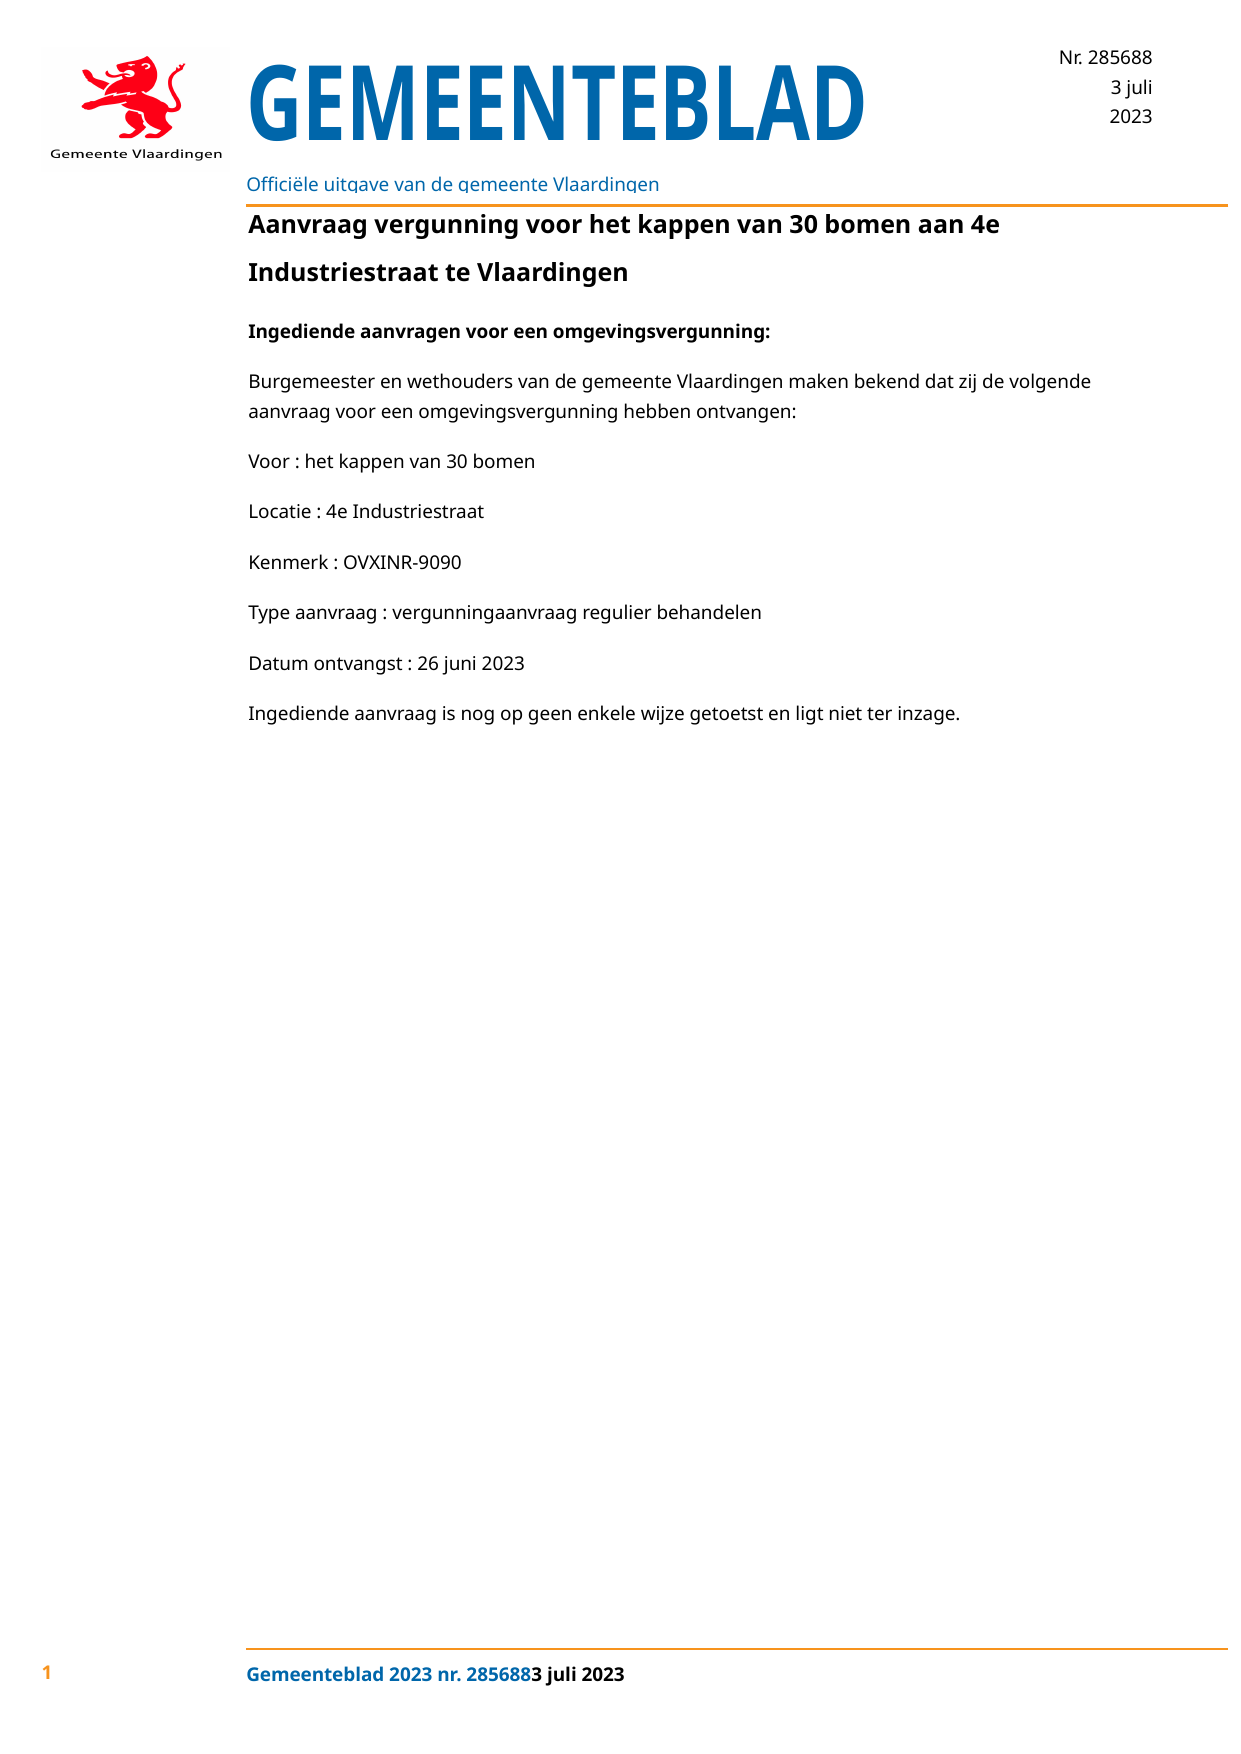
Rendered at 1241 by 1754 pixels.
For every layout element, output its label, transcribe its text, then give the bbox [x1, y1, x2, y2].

text Kenmerk : OVXINR-9090 [248, 549, 1152, 575]
text Voor : het kappen van 30 bomen [248, 448, 1152, 474]
text Ingediende aanvraag is nog op geen enkele wijze getoetst en ligt niet ter inzage. [248, 700, 1152, 726]
picture [41, 47, 231, 172]
text Locatie : 4e Industriestraat [248, 499, 1152, 524]
text Datum ontvangst : 26 juni 2023 [248, 650, 1152, 676]
text Type aanvraag : vergunningaanvraag regulier behandelen [248, 599, 1152, 625]
text Ingediende aanvragen voor een omgevingsvergunning: [248, 318, 1152, 344]
text Burgemeester en wethouders van de gemeente Vlaardingen maken bekend dat zij de volgende aanvraag voor een omgevingsvergunning hebben ontvangen: [248, 368, 1152, 424]
text Aanvraag vergunning voor het kappen van 30 bomen aan 4e Industriestraat te Vlaardingen [248, 207, 1152, 288]
